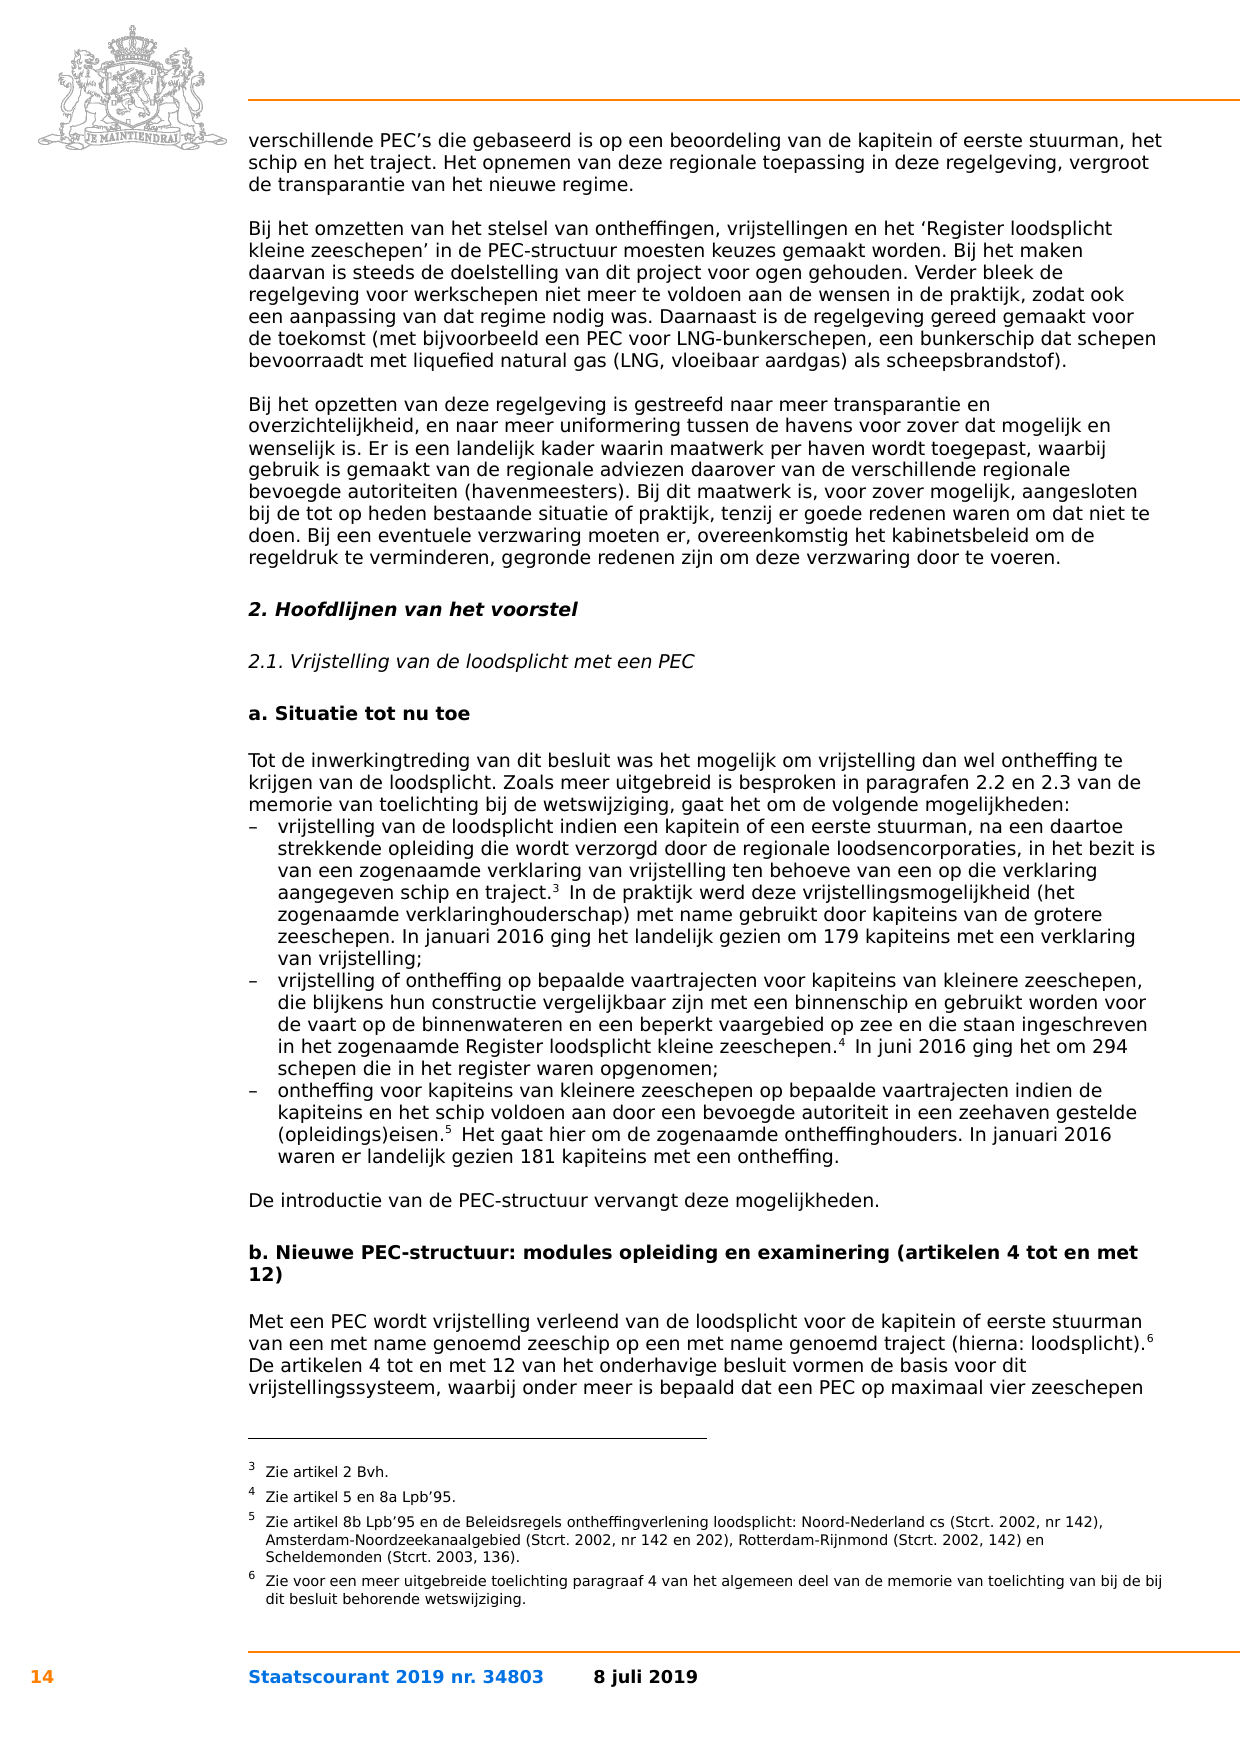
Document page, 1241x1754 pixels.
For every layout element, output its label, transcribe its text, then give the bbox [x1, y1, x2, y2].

subtitle a. Situatie tot nu toe [248, 703, 1163, 725]
text Bij het opzetten van deze regelgeving is gestreefd naar meer transparantie en overzichtelijkheid, en naar meer uniformering tussen de havens voor zover dat mogelijk en wenselijk is. Er is een landelijk kader waarin maatwerk per haven wordt toegepast, waarbij gebruik is gemaakt van de regionale adviezen daarover van de verschillende regionale bevoegde autoriteiten (havenmeesters). Bij dit maatwerk is, voor zover mogelijk, aangesloten bij de tot op heden bestaande situatie of praktijk, tenzij er goede redenen waren om dat niet te doen. Bij een eventuele verzwaring moeten er, overeenkomstig het kabinetsbeleid om de regeldruk te verminderen, gegronde redenen zijn om deze verzwaring door te voeren. [248, 393, 1163, 569]
text – vrijstelling of ontheffing op bepaalde vaartrajecten voor kapiteins van kleinere zeeschepen, die blijkens hun constructie vergelijkbaar zijn met een binnenschip en gebruikt worden voor de vaart op de binnenwateren en een beperkt vaargebied op zee en die staan ingeschreven in het zogenaamde Register loodsplicht kleine zeeschepen. In juni 2016 ging het om 294 schepen die in het register waren opgenomen; [248, 970, 1163, 1080]
text Met een PEC wordt vrijstelling verleend van de loodsplicht voor de kapitein of eerste stuurman van een met name genoemd zeeschip op een met name genoemd traject (hierna: loodsplicht). De artikelen 4 tot en met 12 van het onderhavige besluit vormen de basis voor dit vrijstellingssysteem, waarbij onder meer is bepaald dat een PEC op maximaal vier zeeschepen [248, 1311, 1163, 1398]
text Zie artikel 5 en 8a Lpb’95. [248, 1485, 1163, 1507]
text Tot de inwerkingtreding van dit besluit was het mogelijk om vrijstelling dan wel ontheffing te krijgen van de loodsplicht. Zoals meer uitgebreid is besproken in paragrafen 2.2 en 2.3 van de memorie van toelichting bij de wetswijziging, gaat het om de volgende mogelijkheden: [248, 750, 1163, 816]
subtitle 2. Hoofdlijnen van het voorstel [248, 599, 1163, 621]
text Bij het omzetten van het stelsel van ontheffingen, vrijstellingen en het ‘Register loodsplicht kleine zeeschepen’ in de PEC-structuur moesten keuzes gemaakt worden. Bij het maken daarvan is steeds de doelstelling van dit project voor ogen gehouden. Verder bleek de regelgeving voor werkschepen niet meer te voldoen aan de wensen in de praktijk, zodat ook een aanpassing van dat regime nodig was. Daarnaast is de regelgeving gereed gemaakt voor de toekomst (met bijvoorbeeld een PEC voor LNG-bunkerschepen, een bunkerschip dat schepen bevoorraadt met liquefied natural gas (LNG, vloeibaar aardgas) als scheepsbrandstof). [248, 218, 1163, 372]
text – vrijstelling van de loodsplicht indien een kapitein of een eerste stuurman, na een daartoe strekkende opleiding die wordt verzorgd door de regionale loodsencorporaties, in het bezit is van een zogenaamde verklaring van vrijstelling ten behoeve van een op die verklaring aangegeven schip en traject. In de praktijk werd deze vrijstellingsmogelijkheid (het zogenaamde verklaringhouderschap) met name gebruikt door kapiteins van de grotere zeeschepen. In januari 2016 ging het landelijk gezien om 179 kapiteins met een verklaring van vrijstelling; [248, 816, 1163, 970]
text Zie artikel 8b Lpb’95 en de Beleidsregels ontheffingverlening loodsplicht: Noord-Nederland cs (Stcrt. 2002, nr 142), Amsterdam-Noordzeekanaalgebied (Stcrt. 2002, nr 142 en 202), Rotterdam-Rijnmond (Stcrt. 2002, 142) en Scheldemonden (Stcrt. 2003, 136). [248, 1510, 1163, 1566]
text verschillende PEC’s die gebaseerd is op een beoordeling van de kapitein of eerste stuurman, het schip en het traject. Het opnemen van deze regionale toepassing in deze regelgeving, vergroot de transparantie van het nieuwe regime. [248, 130, 1163, 196]
picture [38, 25, 227, 150]
text Zie voor een meer uitgebreide toelichting paragraaf 4 van het algemeen deel van de memorie van toelichting van bij de bij dit besluit behorende wetswijziging. [248, 1569, 1163, 1608]
text – ontheffing voor kapiteins van kleinere zeeschepen op bepaalde vaartrajecten indien de kapiteins en het schip voldoen aan door een bevoegde autoriteit in een zeehaven gestelde (opleidings)eisen. Het gaat hier om de zogenaamde ontheffinghouders. In januari 2016 waren er landelijk gezien 181 kapiteins met een ontheffing. [248, 1080, 1163, 1168]
subtitle b. Nieuwe PEC-structuur: modules opleiding en examinering (artikelen 4 tot en met 12) [248, 1242, 1163, 1286]
text Zie artikel 2 Bvh. [248, 1460, 1163, 1482]
subtitle 2.1. Vrijstelling van de loodsplicht met een PEC [248, 651, 1163, 673]
text De introductie van de PEC-structuur vervangt deze mogelijkheden. [248, 1190, 1163, 1212]
